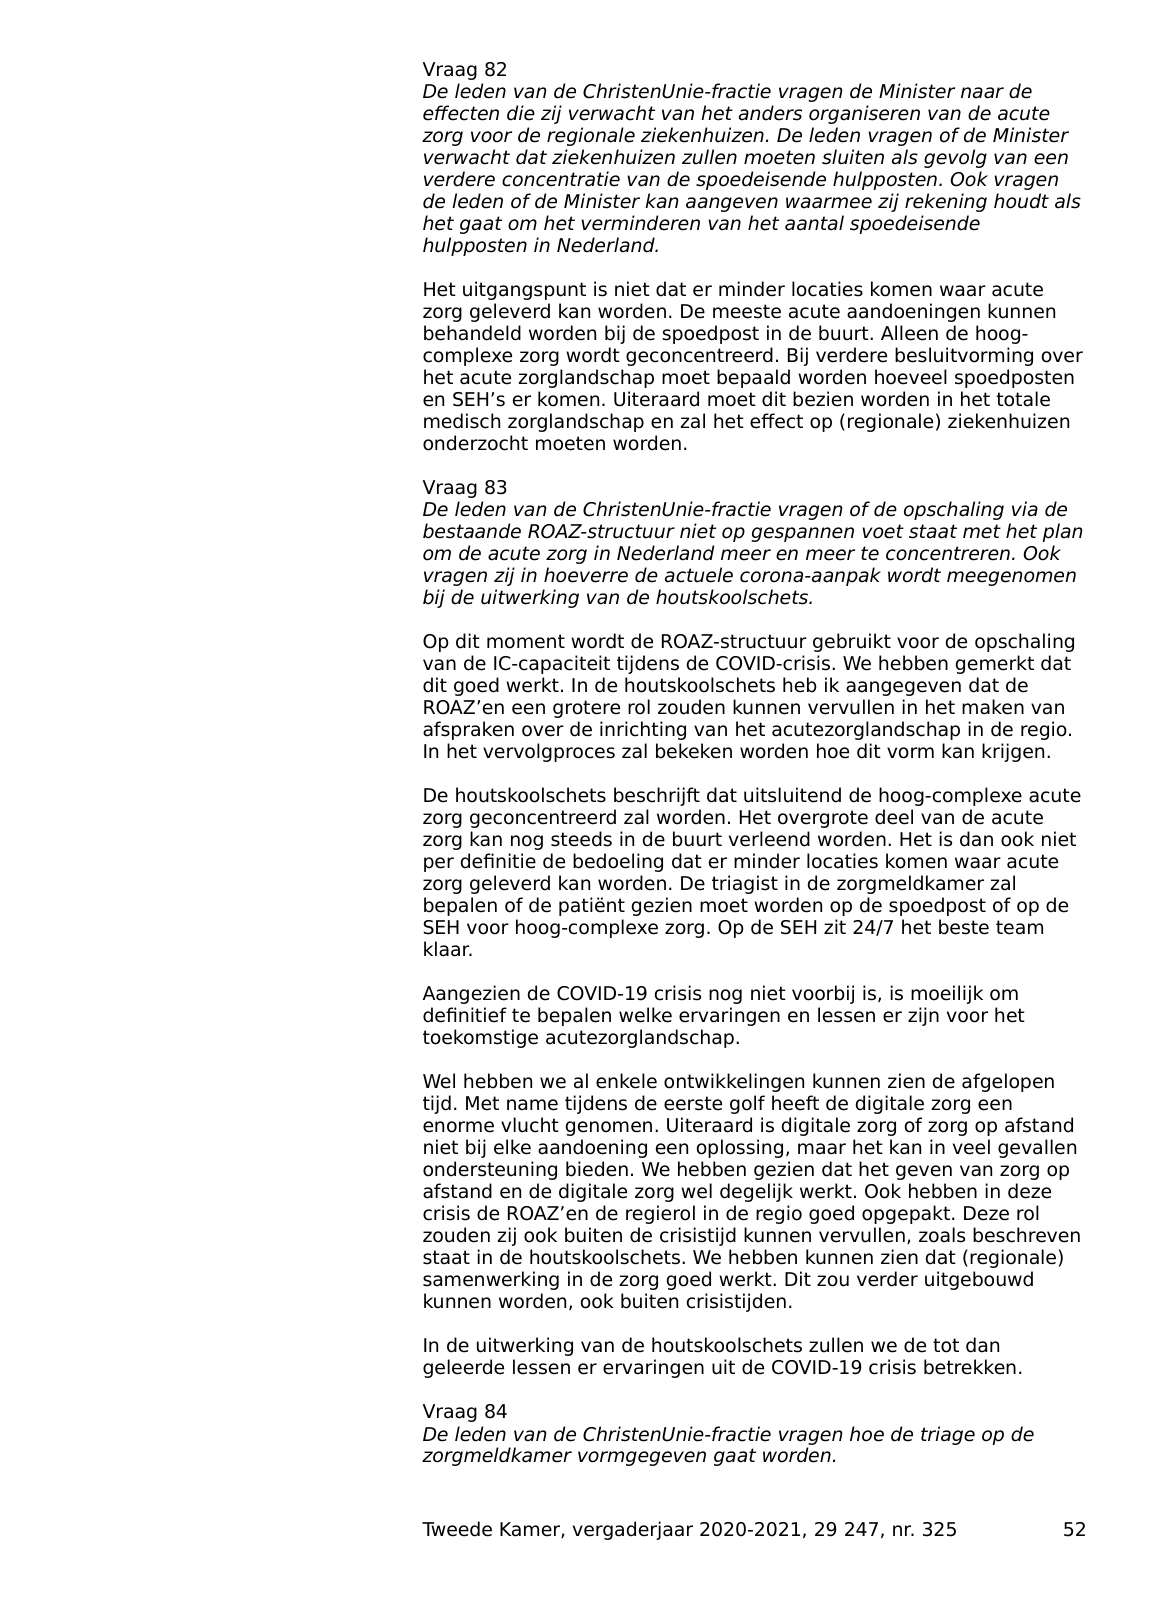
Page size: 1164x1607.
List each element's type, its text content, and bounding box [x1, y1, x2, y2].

text De leden van de ChristenUnie-fractie vragen hoe de triage op de zorgmeldkamer vormgegeven gaat worden. [422, 1423, 1087, 1467]
text In de uitwerking van de houtskoolschets zullen we de tot dan geleerde lessen er ervaringen uit de COVID-19 crisis betrekken. [422, 1335, 1087, 1379]
text De leden van de ChristenUnie-fractie vragen of de opschaling via de bestaande ROAZ-structuur niet op gespannen voet staat met het plan om de acute zorg in Nederland meer en meer te concentreren. Ook vragen zij in hoeverre de actuele corona-aanpak wordt meegenomen bij de uitwerking van de houtskoolschets. [422, 499, 1087, 609]
text Aangezien de COVID-19 crisis nog niet voorbij is, is moeilijk om definitief te bepalen welke ervaringen en lessen er zijn voor het toekomstige acutezorglandschap. [422, 983, 1087, 1049]
text Vraag 83 [422, 477, 1087, 499]
text Het uitgangspunt is niet dat er minder locaties komen waar acute zorg geleverd kan worden. De meeste acute aandoeningen kunnen behandeld worden bij de spoedpost in de buurt. Alleen de hoog-complexe zorg wordt geconcentreerd. Bij verdere besluitvorming over het acute zorglandschap moet bepaald worden hoeveel spoedposten en SEH’s er komen. Uiteraard moet dit bezien worden in het totale medisch zorglandschap en zal het effect op (regionale) ziekenhuizen onderzocht moeten worden. [422, 279, 1087, 455]
text Op dit moment wordt de ROAZ-structuur gebruikt voor de opschaling van de IC-capaciteit tijdens de COVID-crisis. We hebben gemerkt dat dit goed werkt. In de houtskoolschets heb ik aangegeven dat de ROAZ’en een grotere rol zouden kunnen vervullen in het maken van afspraken over de inrichting van het acutezorglandschap in de regio. In het vervolgproces zal bekeken worden hoe dit vorm kan krijgen. [422, 631, 1087, 763]
text Wel hebben we al enkele ontwikkelingen kunnen zien de afgelopen tijd. Met name tijdens de eerste golf heeft de digitale zorg een enorme vlucht genomen. Uiteraard is digitale zorg of zorg op afstand niet bij elke aandoening een oplossing, maar het kan in veel gevallen ondersteuning bieden. We hebben gezien dat het geven van zorg op afstand en de digitale zorg wel degelijk werkt. Ook hebben in deze crisis de ROAZ’en de regierol in de regio goed opgepakt. Deze rol zouden zij ook buiten de crisistijd kunnen vervullen, zoals beschreven staat in de houtskoolschets. We hebben kunnen zien dat (regionale) samenwerking in de zorg goed werkt. Dit zou verder uitgebouwd kunnen worden, ook buiten crisistijden. [422, 1071, 1087, 1313]
text De leden van de ChristenUnie-fractie vragen de Minister naar de effecten die zij verwacht van het anders organiseren van de acute zorg voor de regionale ziekenhuizen. De leden vragen of de Minister verwacht dat ziekenhuizen zullen moeten sluiten als gevolg van een verdere concentratie van de spoedeisende hulpposten. Ook vragen de leden of de Minister kan aangeven waarmee zij rekening houdt als het gaat om het verminderen van het aantal spoedeisende hulpposten in Nederland. [422, 81, 1087, 257]
text Vraag 82 [422, 59, 1087, 81]
text De houtskoolschets beschrijft dat uitsluitend de hoog-complexe acute zorg geconcentreerd zal worden. Het overgrote deel van de acute zorg kan nog steeds in de buurt verleend worden. Het is dan ook niet per definitie de bedoeling dat er minder locaties komen waar acute zorg geleverd kan worden. De triagist in de zorgmeldkamer zal bepalen of de patiënt gezien moet worden op de spoedpost of op de SEH voor hoog-complexe zorg. Op de SEH zit 24/7 het beste team klaar. [422, 785, 1087, 961]
text Vraag 84 [422, 1401, 1087, 1423]
